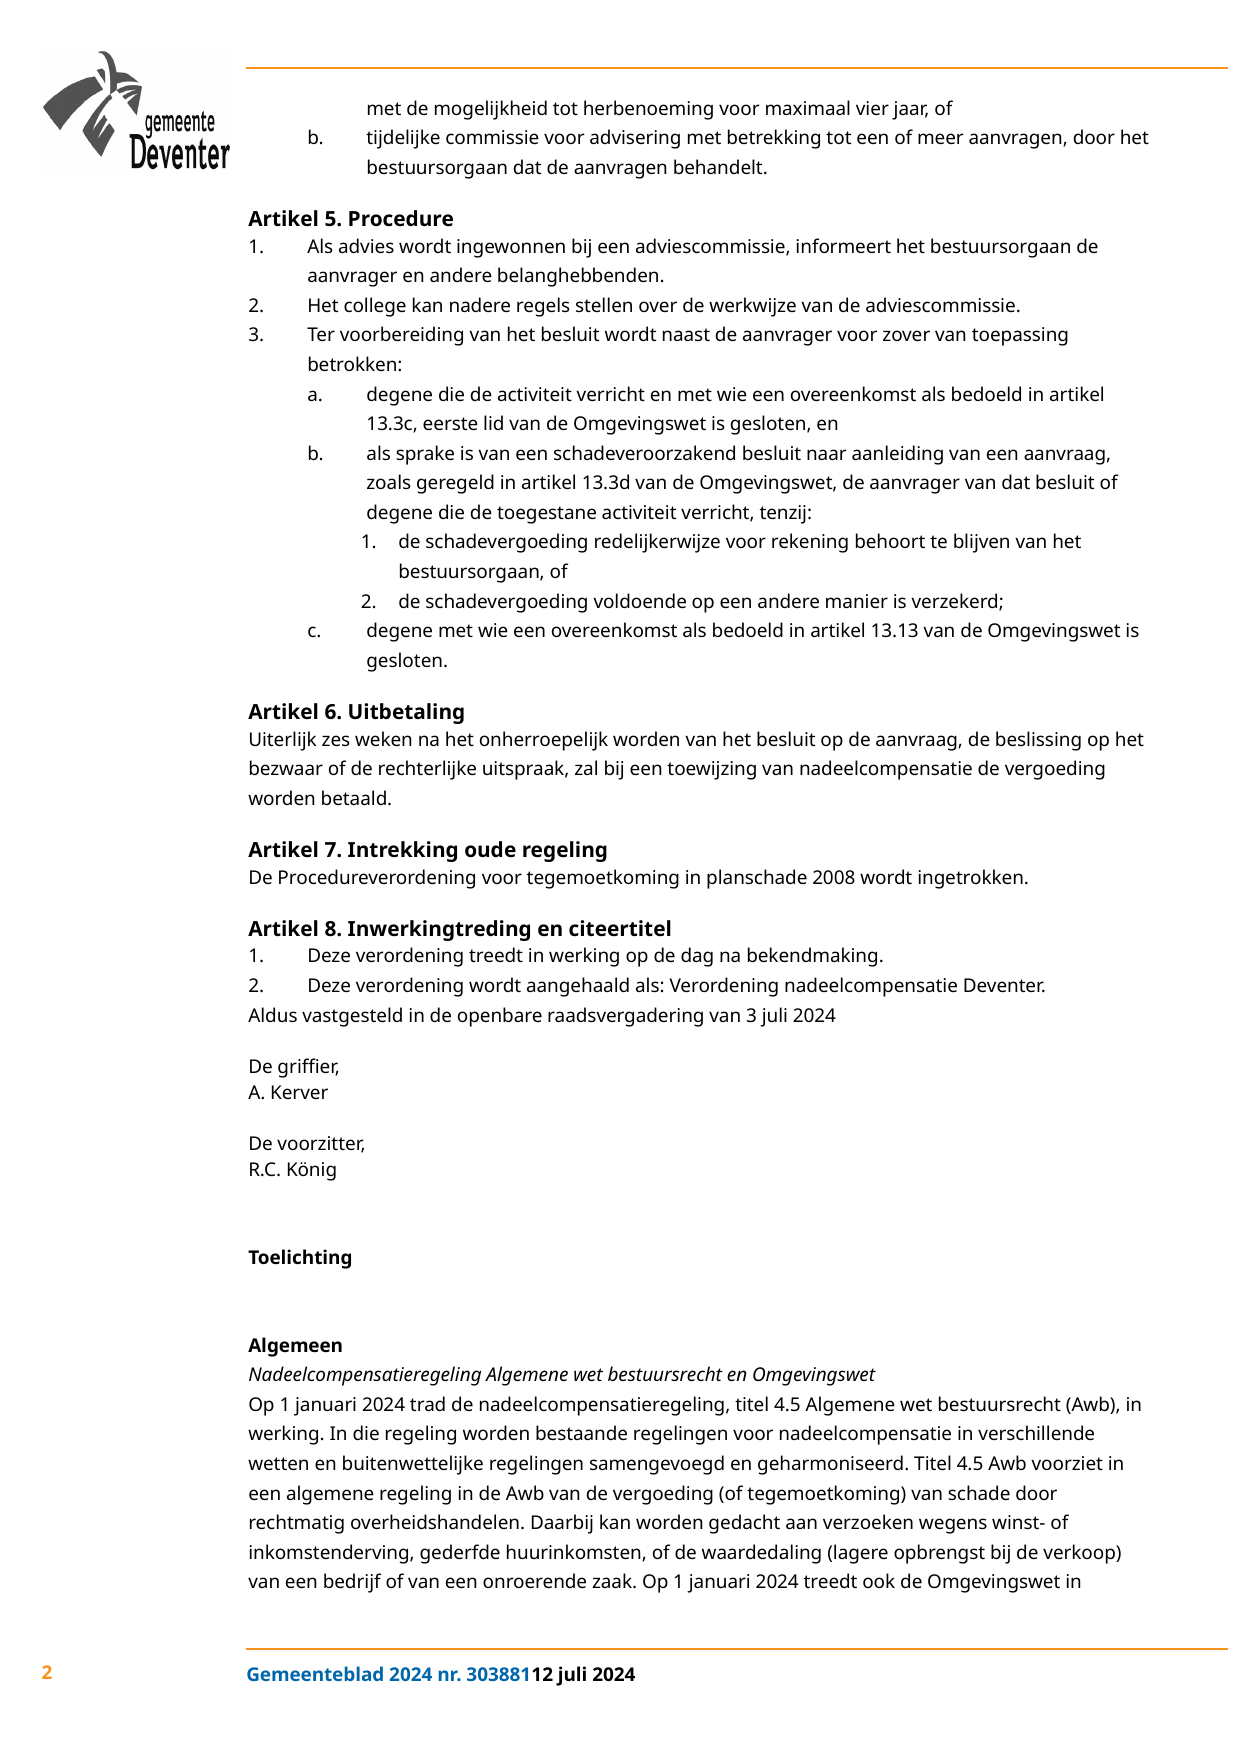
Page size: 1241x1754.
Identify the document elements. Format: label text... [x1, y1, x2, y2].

text Aldus vastgesteld in de openbare raadsvergadering van 3 juli 2024 [248, 1002, 1152, 1028]
list de schadevergoeding voldoende op een andere manier is verzekerd; [361, 588, 1152, 613]
list Deze verordening treedt in werking op de dag na bekendmaking. [248, 943, 1152, 968]
list Deze verordening wordt aangehaald als: Verordening nadeelcompensatie Deventer. [248, 972, 1152, 998]
text Artikel 6. Uitbetaling [248, 697, 1152, 726]
text Op 1 januari 2024 trad de nadeelcompensatieregeling, titel 4.5 Algemene wet bestuursrecht (Awb), in werking. In die regeling worden bestaande regelingen voor nadeelcompensatie in verschillende wetten en buitenwettelijke regelingen samengevoegd en geharmoniseerd. Titel 4.5 Awb voorziet in een algemene regeling in de Awb van de vergoeding (of tegemoetkoming) van schade door rechtmatig overheidshandelen. Daarbij kan worden gedacht aan verzoeken wegens winst- of inkomstenderving, gederfde huurinkomsten, of de waardedaling (lagere opbrengst bij de verkoop) van een bedrijf of van een onroerende zaak. Op 1 januari 2024 treedt ook de Omgevingswet in [248, 1391, 1152, 1594]
list degene met wie een overeenkomst als bedoeld in artikel 13.13 van de Omgevingswet is gesloten. [307, 617, 1152, 673]
list de schadevergoeding redelijkerwijze voor rekening behoort te blijven van het bestuursorgaan, of [361, 529, 1152, 584]
text R.C. König [248, 1156, 1152, 1182]
list degene die de activiteit verricht en met wie een overeenkomst als bedoeld in artikel 13.3c, eerste lid van de Omgevingswet is gesloten, en [307, 381, 1152, 436]
list met de mogelijkheid tot herbenoeming voor maximaal vier jaar, of [307, 95, 1152, 121]
text Artikel 5. Procedure [248, 204, 1152, 233]
text Toelichting [248, 1233, 1152, 1273]
text Nadeelcompensatieregeling Algemene wet bestuursrecht en Omgevingswet [248, 1361, 1152, 1387]
text Artikel 8. Inwerkingtreding en citeertitel [248, 914, 1152, 943]
picture [41, 47, 231, 172]
list Ter voorbereiding van het besluit wordt naast de aanvrager voor zover van toepassing betrokken: [248, 322, 1152, 377]
text Uiterlijk zes weken na het onherroepelijk worden van het besluit op de aanvraag, de beslissing op het bezwaar of de rechterlijke uitspraak, zal bij een toewijzing van nadeelcompensatie de vergoeding worden betaald. [248, 726, 1152, 811]
text De Procedureverordening voor tegemoetkoming in planschade 2008 wordt ingetrokken. [248, 864, 1152, 889]
text A. Kerver [248, 1079, 1152, 1105]
text Algemeen [248, 1332, 1152, 1358]
text Artikel 7. Intrekking oude regeling [248, 835, 1152, 864]
list als sprake is van een schadeveroorzakend besluit naar aanleiding van een aanvraag, zoals geregeld in artikel 13.3d van de Omgevingswet, de aanvrager van dat besluit of degene die de toegestane activiteit verricht, tenzij: [307, 440, 1152, 525]
text De voorzitter, [248, 1131, 1152, 1156]
list Als advies wordt ingewonnen bij een adviescommissie, informeert het bestuursorgaan de aanvrager en andere belanghebbenden. [248, 233, 1152, 288]
list tijdelijke commissie voor advisering met betrekking tot een of meer aanvragen, door het bestuursorgaan dat de aanvragen behandelt. [307, 124, 1152, 180]
text De griffier, [248, 1053, 1152, 1079]
list Het college kan nadere regels stellen over de werkwijze van de adviescommissie. [248, 292, 1152, 318]
